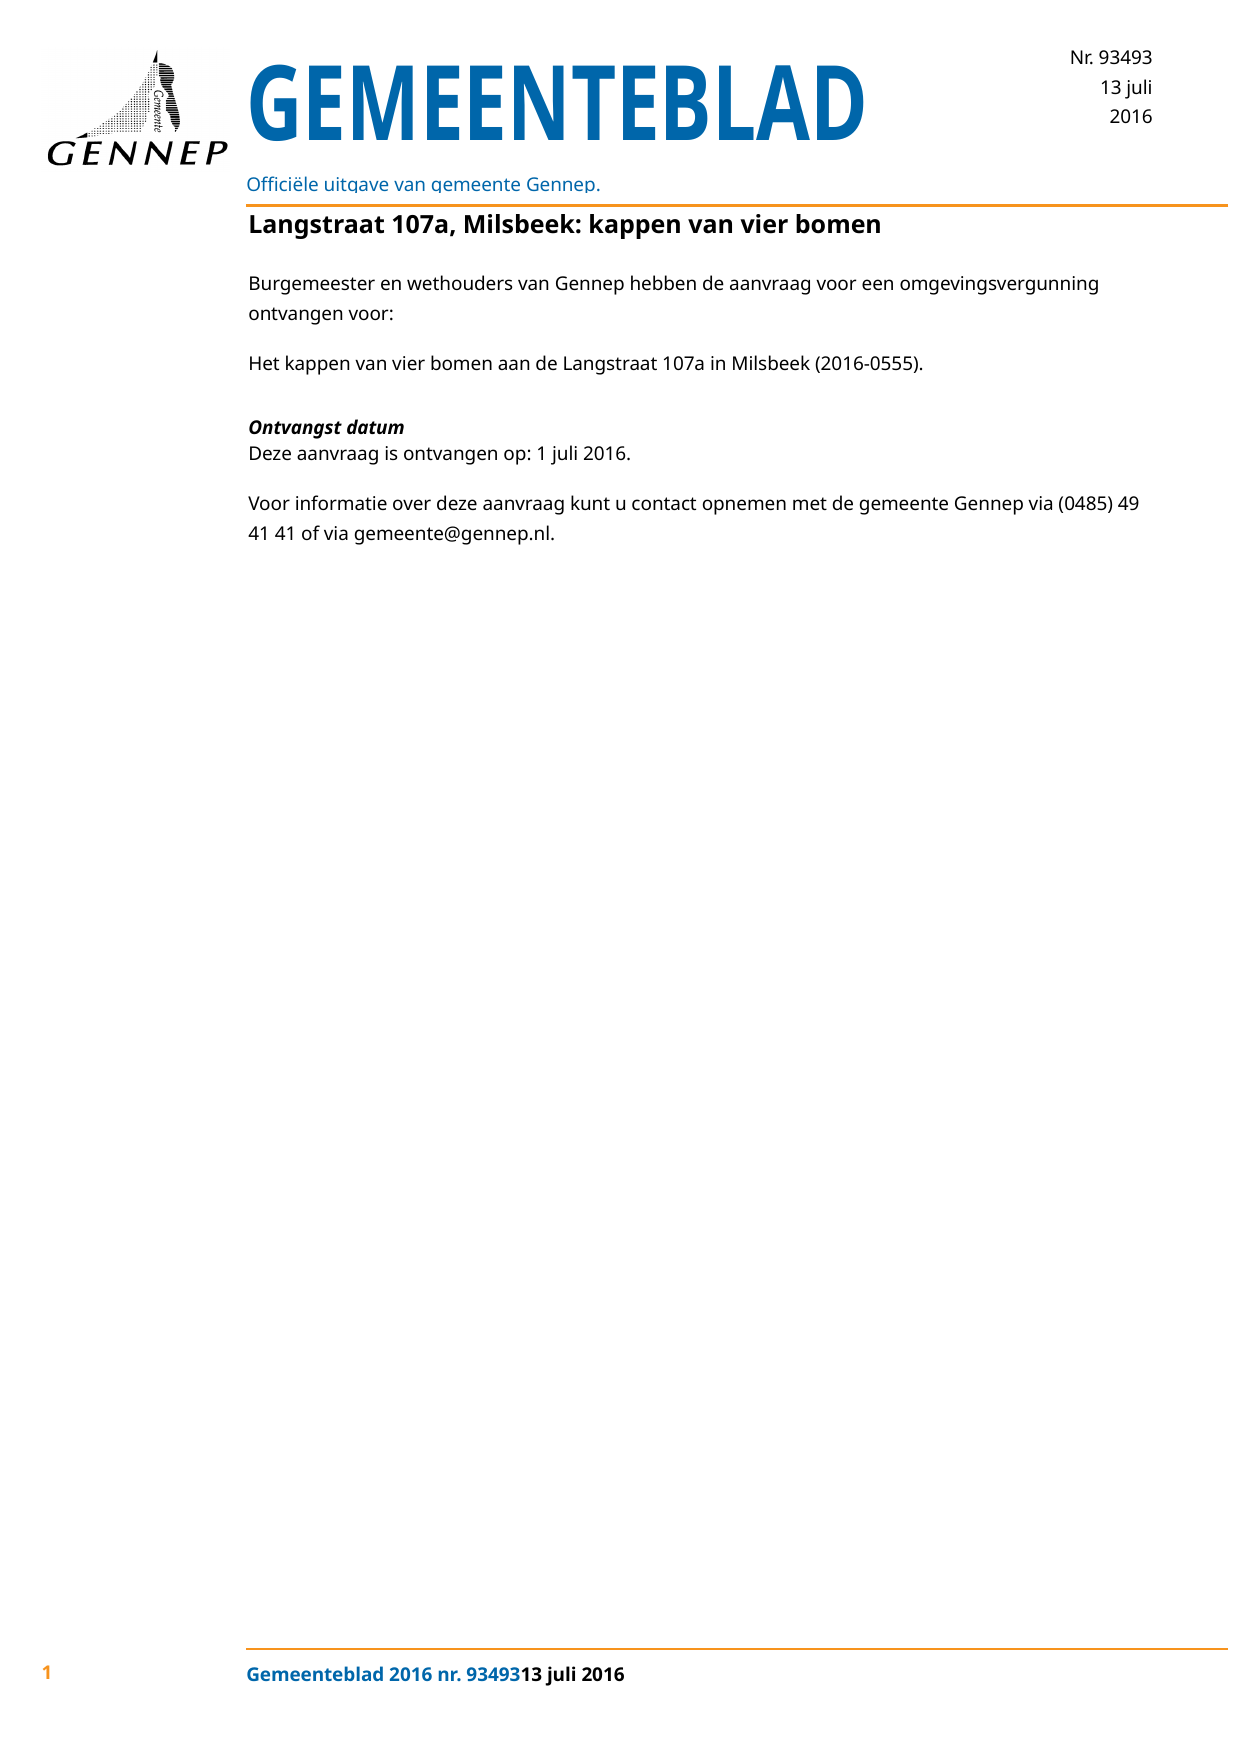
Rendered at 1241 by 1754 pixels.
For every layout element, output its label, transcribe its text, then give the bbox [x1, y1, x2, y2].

picture [41, 47, 231, 172]
text Ontvangst datum [248, 414, 1152, 440]
text Burgemeester en wethouders van Gennep hebben de aanvraag voor een omgevingsvergunning ontvangen voor: [248, 270, 1152, 326]
text Langstraat 107a, Milsbeek: kappen van vier bomen [248, 207, 1152, 241]
text Het kappen van vier bomen aan de Langstraat 107a in Milsbeek (2016-0555). [248, 350, 1152, 376]
text Deze aanvraag is ontvangen op: 1 juli 2016. [248, 440, 1152, 466]
text Voor informatie over deze aanvraag kunt u contact opnemen met de gemeente Gennep via (0485) 49 41 41 of via gemeente@gennep.nl. [248, 490, 1152, 546]
